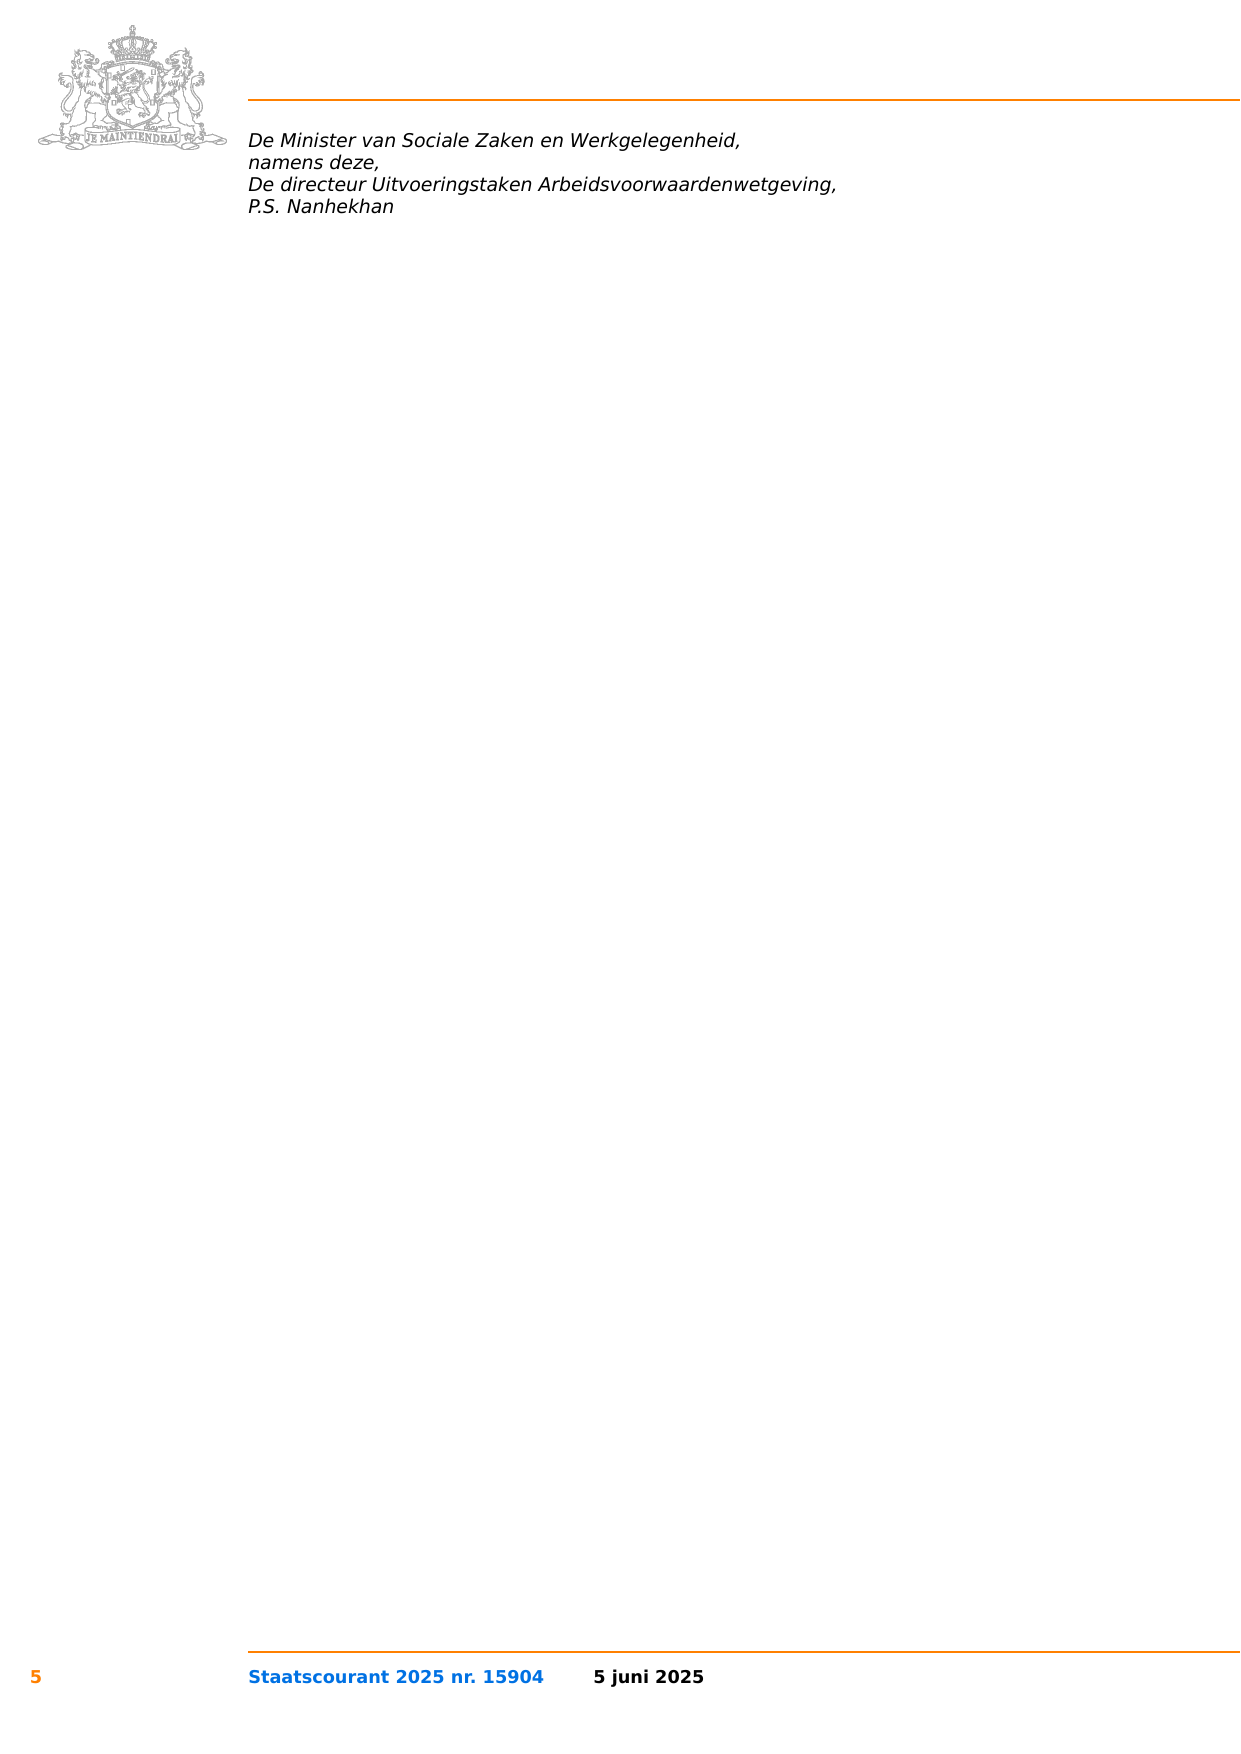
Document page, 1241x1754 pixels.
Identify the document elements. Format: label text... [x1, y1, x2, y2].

picture [38, 25, 227, 150]
text De Minister van Sociale Zaken en Werkgelegenheid, namens deze, De directeur Uitvoeringstaken Arbeidsvoorwaardenwetgeving, P.S. Nanhekhan [248, 130, 1163, 218]
